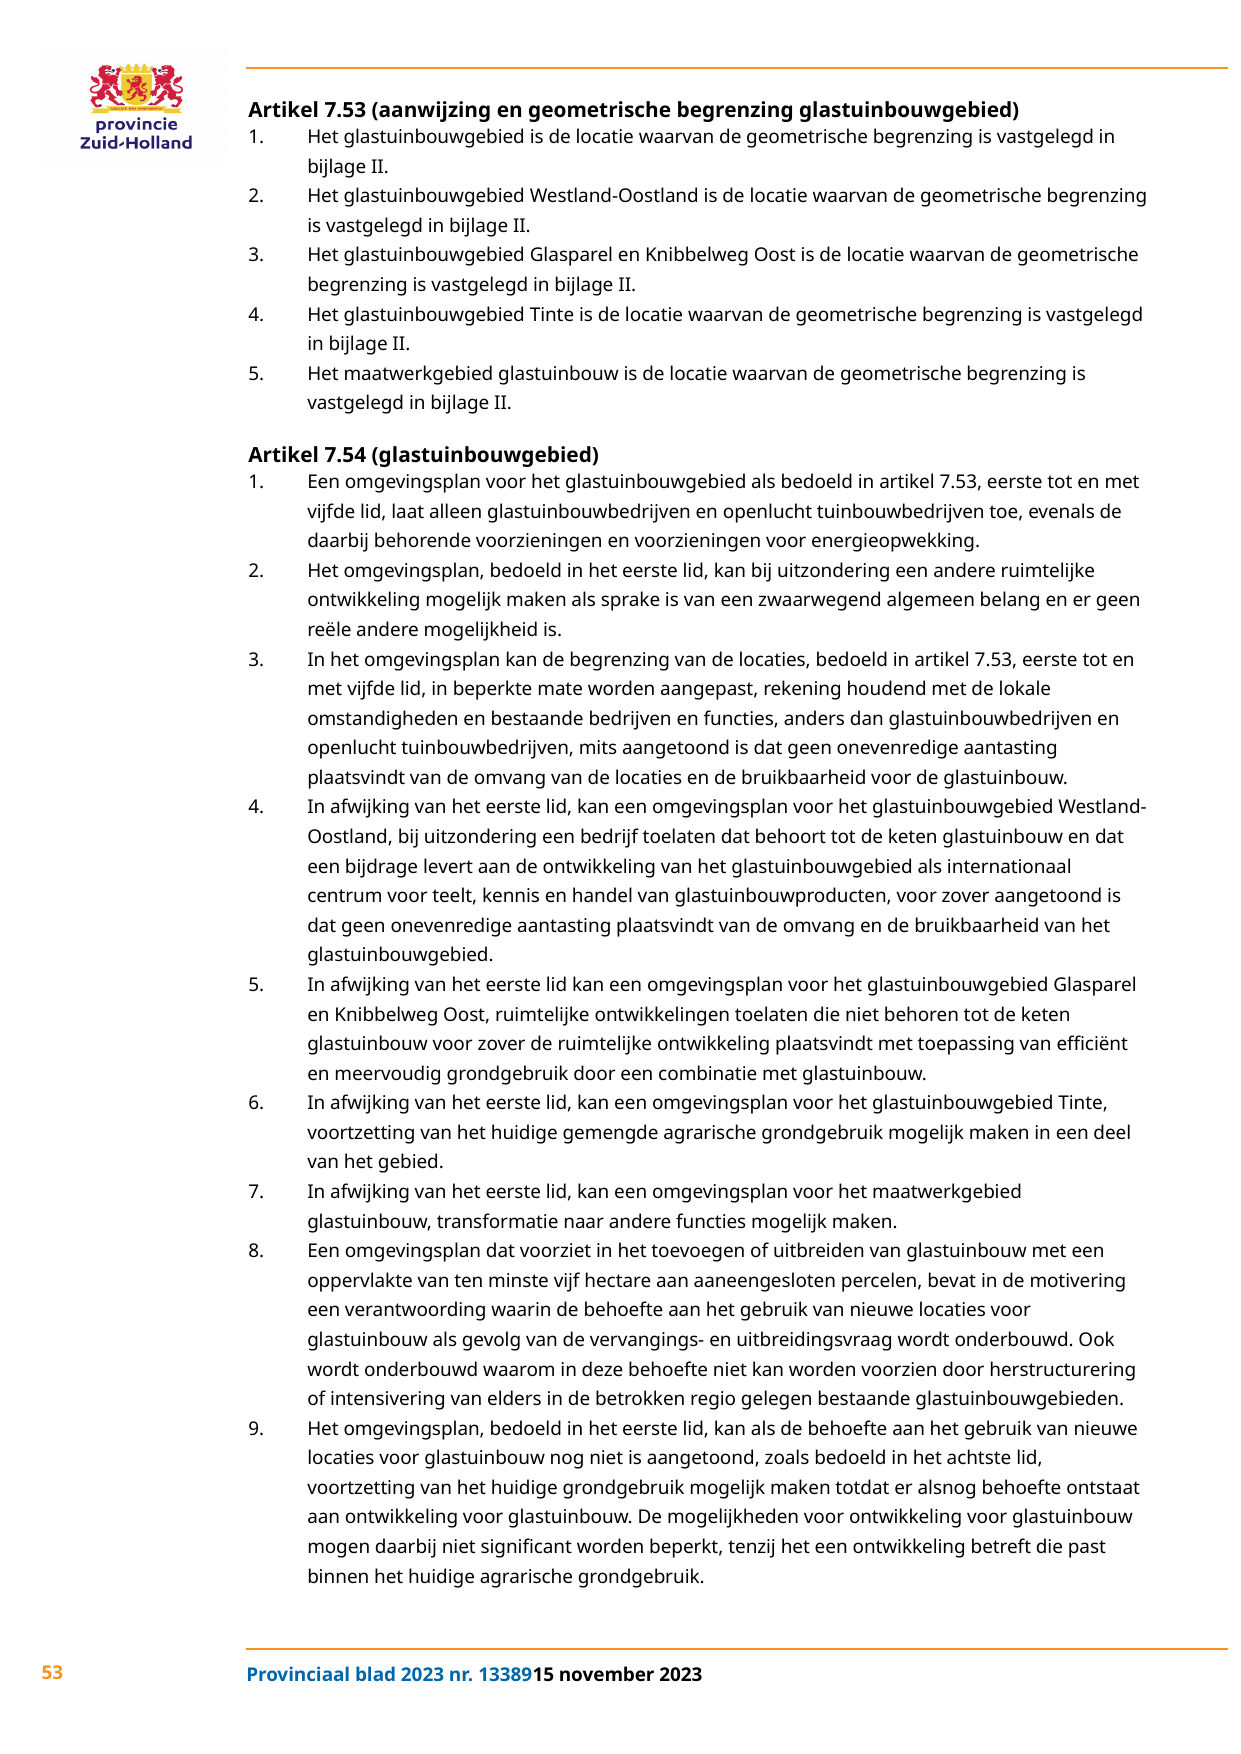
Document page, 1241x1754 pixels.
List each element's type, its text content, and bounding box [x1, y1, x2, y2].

list In afwijking van het eerste lid, kan een omgevingsplan voor het glastuinbouwgebied Tinte, voortzetting van het huidige gemengde agrarische grondgebruik mogelijk maken in een deel van het gebied. [248, 1089, 1152, 1174]
list In afwijking van het eerste lid kan een omgevingsplan voor het glastuinbouwgebied Glasparel en Knibbelweg Oost, ruimtelijke ontwikkelingen toelaten die niet behoren tot de keten glastuinbouw voor zover de ruimtelijke ontwikkeling plaatsvindt met toepassing van efficiënt en meervoudig grondgebruik door een combinatie met glastuinbouw. [248, 971, 1152, 1086]
text Artikel 7.54 (glastuinbouwgebied) [248, 440, 1152, 468]
list In afwijking van het eerste lid, kan een omgevingsplan voor het glastuinbouwgebied Westland-Oostland, bij uitzondering een bedrijf toelaten dat behoort tot de keten glastuinbouw en dat een bijdrage levert aan de ontwikkeling van het glastuinbouwgebied als internationaal centrum voor teelt, kennis en handel van glastuinbouwproducten, voor zover aangetoond is dat geen onevenredige aantasting plaatsvindt van de omvang en de bruikbaarheid van het glastuinbouwgebied. [248, 794, 1152, 967]
picture [41, 47, 231, 172]
list Het omgevingsplan, bedoeld in het eerste lid, kan bij uitzondering een andere ruimtelijke ontwikkeling mogelijk maken als sprake is van een zwaarwegend algemeen belang en er geen reële andere mogelijkheid is. [248, 557, 1152, 642]
list Een omgevingsplan voor het glastuinbouwgebied als bedoeld in artikel 7.53, eerste tot en met vijfde lid, laat alleen glastuinbouwbedrijven en openlucht tuinbouwbedrijven toe, evenals de daarbij behorende voorzieningen en voorzieningen voor energieopwekking. [248, 468, 1152, 553]
list Een omgevingsplan dat voorziet in het toevoegen of uitbreiden van glastuinbouw met een oppervlakte van ten minste vijf hectare aan aaneengesloten percelen, bevat in de motivering een verantwoording waarin de behoefte aan het gebruik van nieuwe locaties voor glastuinbouw als gevolg van de vervangings- en uitbreidingsvraag wordt onderbouwd. Ook wordt onderbouwd waarom in deze behoefte niet kan worden voorzien door herstructurering of intensivering van elders in de betrokken regio gelegen bestaande glastuinbouwgebieden. [248, 1237, 1152, 1411]
text Artikel 7.53 (aanwijzing en geometrische begrenzing glastuinbouwgebied) [248, 95, 1152, 123]
list Het maatwerkgebied glastuinbouw is de locatie waarvan de geometrische begrenzing is vastgelegd in bijlage II. [248, 360, 1152, 415]
list In afwijking van het eerste lid, kan een omgevingsplan voor het maatwerkgebied glastuinbouw, transformatie naar andere functies mogelijk maken. [248, 1178, 1152, 1234]
list Het glastuinbouwgebied Westland-Oostland is de locatie waarvan de geometrische begrenzing is vastgelegd in bijlage II. [248, 182, 1152, 238]
list Het glastuinbouwgebied Tinte is de locatie waarvan de geometrische begrenzing is vastgelegd in bijlage II. [248, 301, 1152, 356]
list Het glastuinbouwgebied Glasparel en Knibbelweg Oost is de locatie waarvan de geometrische begrenzing is vastgelegd in bijlage II. [248, 242, 1152, 297]
list Het glastuinbouwgebied is de locatie waarvan de geometrische begrenzing is vastgelegd in bijlage II. [248, 123, 1152, 178]
list Het omgevingsplan, bedoeld in het eerste lid, kan als de behoefte aan het gebruik van nieuwe locaties voor glastuinbouw nog niet is aangetoond, zoals bedoeld in het achtste lid, voortzetting van het huidige grondgebruik mogelijk maken totdat er alsnog behoefte ontstaat aan ontwikkeling voor glastuinbouw. De mogelijkheden voor ontwikkeling voor glastuinbouw mogen daarbij niet significant worden beperkt, tenzij het een ontwikkeling betreft die past binnen het huidige agrarische grondgebruik. [248, 1415, 1152, 1589]
list In het omgevingsplan kan de begrenzing van de locaties, bedoeld in artikel 7.53, eerste tot en met vijfde lid, in beperkte mate worden aangepast, rekening houdend met de lokale omstandigheden en bestaande bedrijven en functies, anders dan glastuinbouwbedrijven en openlucht tuinbouwbedrijven, mits aangetoond is dat geen onevenredige aantasting plaatsvindt van de omvang van de locaties en de bruikbaarheid voor de glastuinbouw. [248, 646, 1152, 790]
